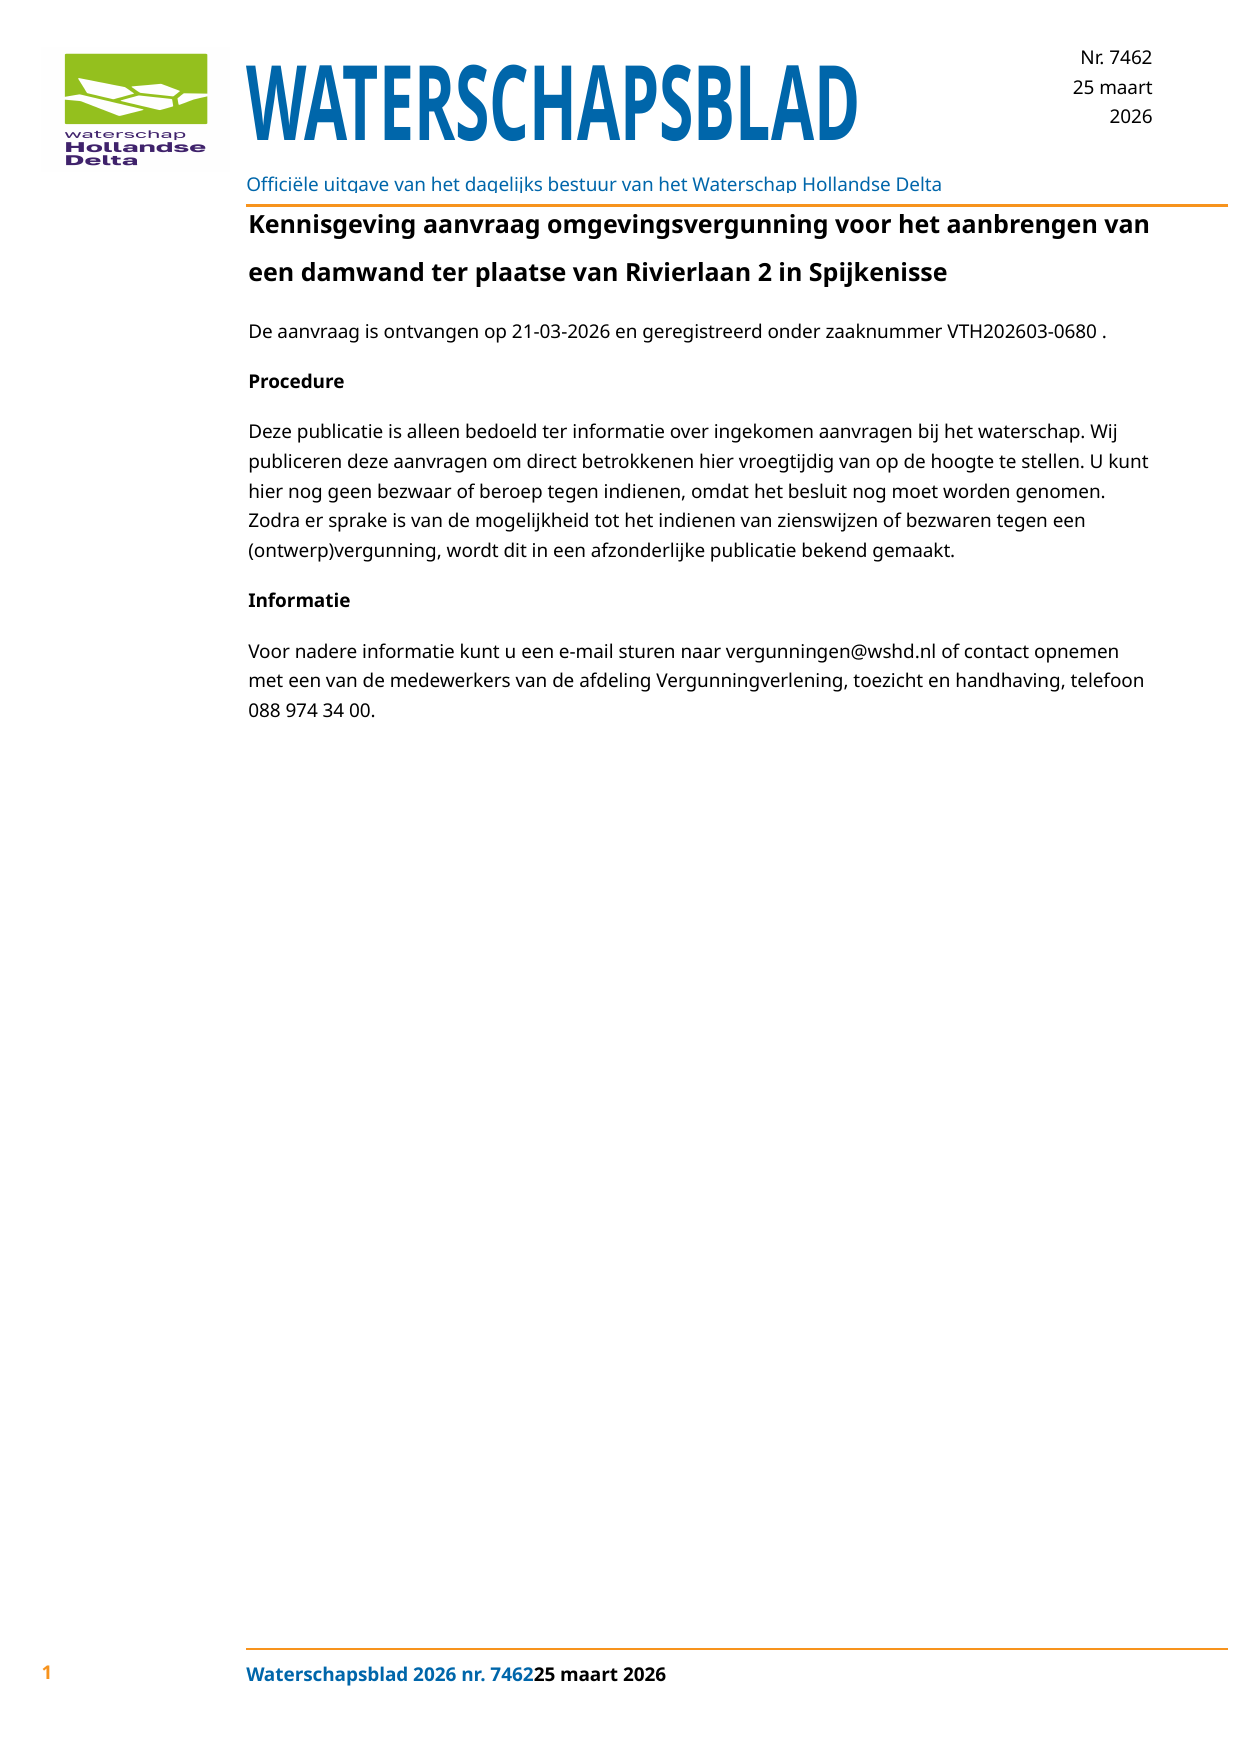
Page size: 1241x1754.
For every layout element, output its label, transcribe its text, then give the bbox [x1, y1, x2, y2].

text Procedure [248, 368, 1152, 394]
text Deze publicatie is alleen bedoeld ter informatie over ingekomen aanvragen bij het waterschap. Wij publiceren deze aanvragen om direct betrokkenen hier vroegtijdig van op de hoogte te stellen. U kunt hier nog geen bezwaar of beroep tegen indienen, omdat het besluit nog moet worden genomen. Zodra er sprake is van de mogelijkheid tot het indienen van zienswijzen of bezwaren tegen een (ontwerp)vergunning, wordt dit in een afzonderlijke publicatie bekend gemaakt. [248, 419, 1152, 563]
text Voor nadere informatie kunt u een e-mail sturen naar vergunningen@wshd.nl of contact opnemen met een van de medewerkers van de afdeling Vergunningverlening, toezicht en handhaving, telefoon 088 974 34 00. [248, 638, 1152, 723]
picture [41, 47, 231, 172]
text Informatie [248, 587, 1152, 613]
text De aanvraag is ontvangen op 21-03-2026 en geregistreerd onder zaaknummer VTH202603-0680 . [248, 318, 1152, 344]
text Kennisgeving aanvraag omgevingsvergunning voor het aanbrengen van een damwand ter plaatse van Rivierlaan 2 in Spijkenisse [248, 207, 1152, 288]
